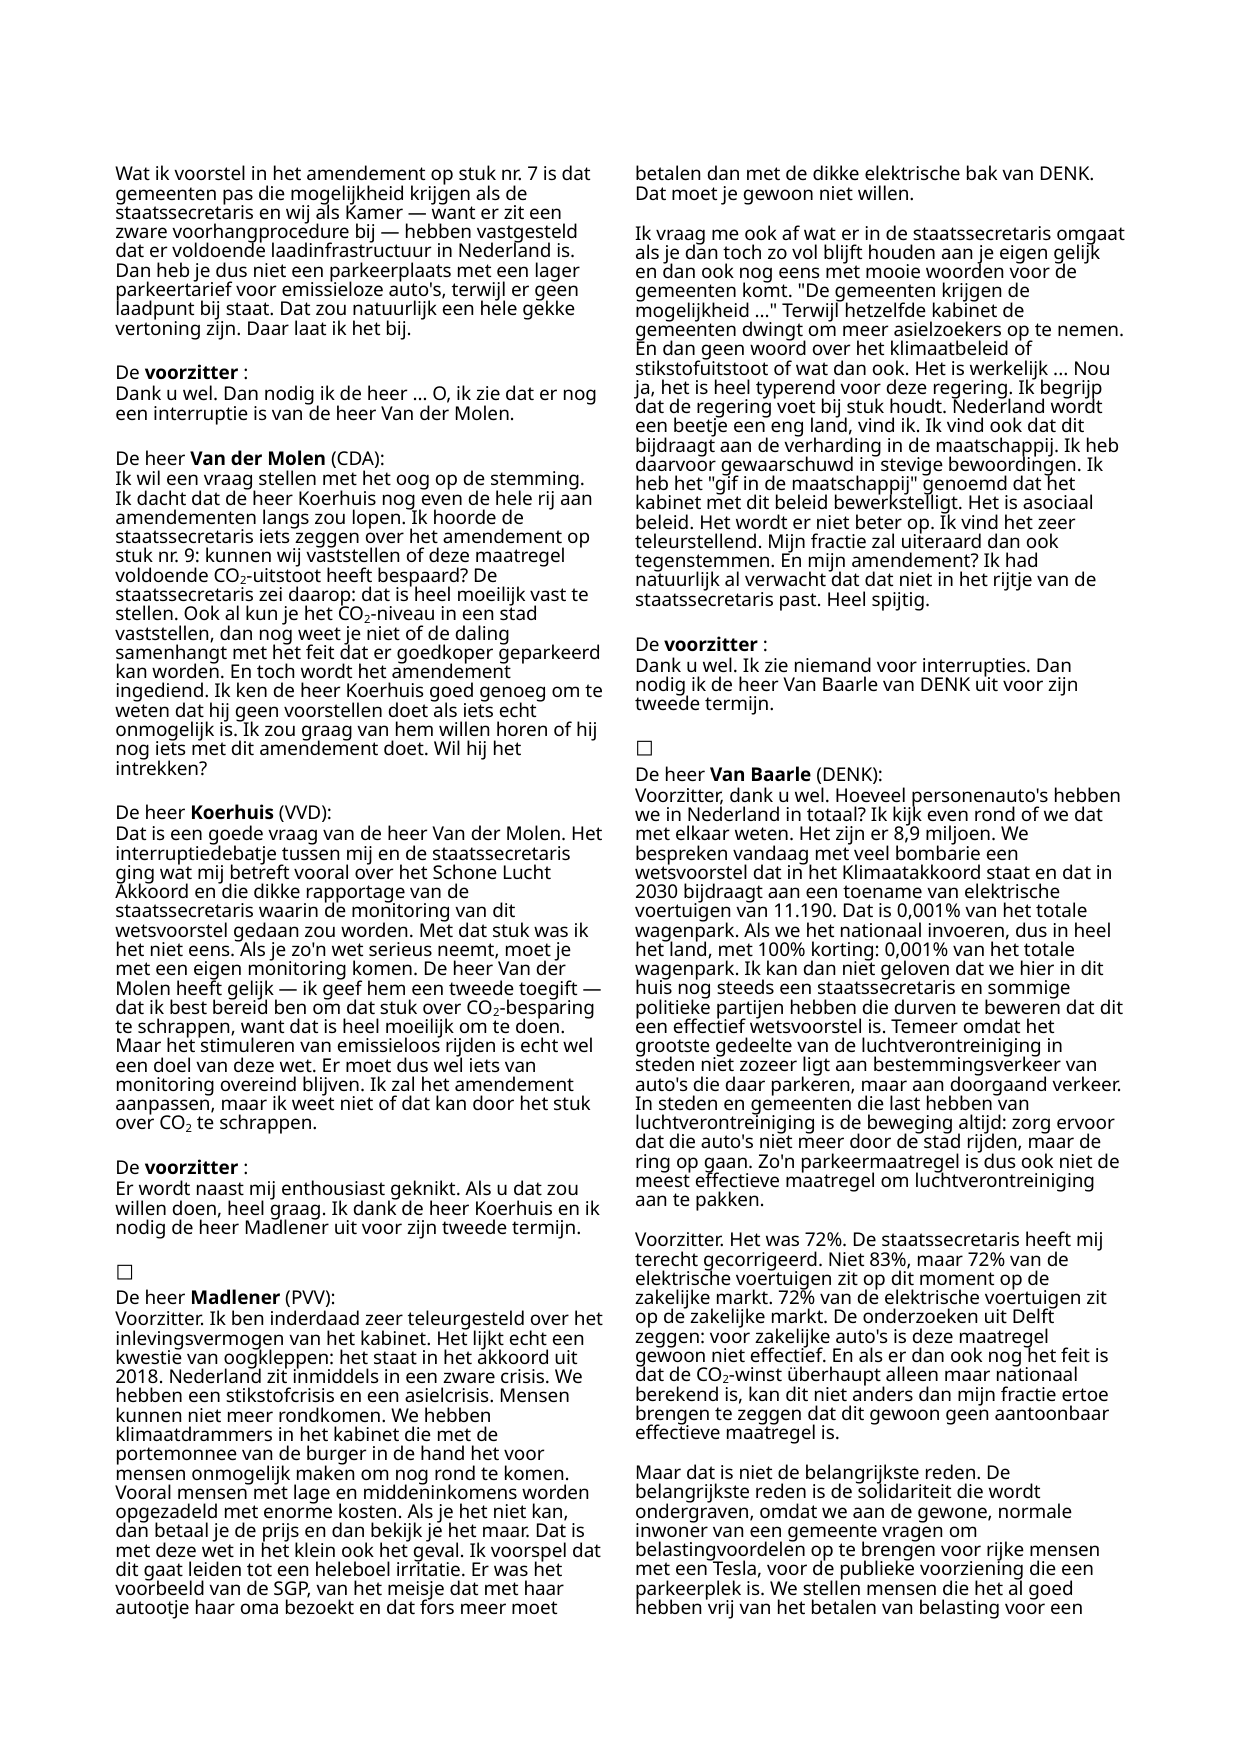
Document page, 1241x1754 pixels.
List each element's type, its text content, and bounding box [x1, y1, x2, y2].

text De heer Madlener (PVV): [115, 1284, 605, 1310]
text Dank u wel. Ik zie niemand voor interrupties. Dan nodig ik de heer Van Baarle van DENK uit voor zijn tweede termijn. [635, 657, 1125, 714]
text Dank u wel. Dan nodig ik de heer … O, ik zie dat er nog een interruptie is van de heer Van der Molen. [115, 385, 605, 424]
text Dat is een goede vraag van de heer Van der Molen. Het interruptiedebatje tussen mij en de staatssecretaris ging wat mij betreft vooral over het Schone Lucht Akkoord en die dikke rapportage van de staatssecretaris waarin de monitoring van dit wetsvoorstel gedaan zou worden. Met dat stuk was ik het niet eens. Als je zo'n wet serieus neemt, moet je met een eigen monitoring komen. De heer Van der Molen heeft gelijk — ik geef hem een tweede toegift — dat ik best bereid ben om dat stuk over CO2-besparing te schrappen, want dat is heel moeilijk om te doen. Maar het stimuleren van emissieloos rijden is echt wel een doel van deze wet. Er moet dus wel iets van monitoring overeind blijven. Ik zal het amendement aanpassen, maar ik weet niet of dat kan door het stuk over CO2 te schrappen. [115, 825, 605, 1134]
text De heer Van der Molen (CDA): [115, 445, 605, 470]
text De heer Koerhuis (VVD): [115, 799, 605, 825]
text Wat ik voorstel in het amendement op stuk nr. 7 is dat gemeenten pas die mogelijkheid krijgen als de staatssecretaris en wij als Kamer — want er zit een zware voorhangprocedure bij — hebben vastgesteld dat er voldoende laadinfrastructuur in Nederland is. Dan heb je dus niet een parkeerplaats met een lager parkeertarief voor emissieloze auto's, terwijl er geen laadpunt bij staat. Dat zou natuurlijk een hele gekke vertoning zijn. Daar laat ik het bij. [115, 165, 605, 339]
text Ik vraag me ook af wat er in de staatssecretaris omgaat als je dan toch zo vol blijft houden aan je eigen gelijk en dan ook nog eens met mooie woorden voor de gemeenten komt. "De gemeenten krijgen de mogelijkheid ..." Terwijl hetzelfde kabinet de gemeenten dwingt om meer asielzoekers op te nemen. En dan geen woord over het klimaatbeleid of stikstofuitstoot of wat dan ook. Het is werkelijk ... Nou ja, het is heel typerend voor deze regering. Ik begrijp dat de regering voet bij stuk houdt. Nederland wordt een beetje een eng land, vind ik. Ik vind ook dat dit bijdraagt aan de verharding in de maatschappij. Ik heb daarvoor gewaarschuwd in stevige bewoordingen. Ik heb het "gif in de maatschappij" genoemd dat het kabinet met dit beleid bewerkstelligt. Het is asociaal beleid. Het wordt er niet beter op. Ik vind het zeer teleurstellend. Mijn fractie zal uiteraard dan ook tegenstemmen. En mijn amendement? Ik had natuurlijk al verwacht dat dat niet in het rijtje van de staatssecretaris past. Heel spijtig. [635, 224, 1125, 610]
text betalen dan met de dikke elektrische bak van DENK. Dat moet je gewoon niet willen. [635, 165, 1125, 204]
text Voorzitter, dank u wel. Hoeveel personenauto's hebben we in Nederland in totaal? Ik kijk even rond of we dat met elkaar weten. Het zijn er 8,9 miljoen. We bespreken vandaag met veel bombarie een wetsvoorstel dat in het Klimaatakkoord staat en dat in 2030 bijdraagt aan een toename van elektrische voertuigen van 11.190. Dat is 0,001% van het totale wagenpark. Als we het nationaal invoeren, dus in heel het land, met 100% korting: 0,001% van het totale wagenpark. Ik kan dan niet geloven dat we hier in dit huis nog steeds een staatssecretaris en sommige politieke partijen hebben die durven te beweren dat dit een effectief wetsvoorstel is. Temeer omdat het grootste gedeelte van de luchtverontreiniging in steden niet zozeer ligt aan bestemmingsverkeer van auto's die daar parkeren, maar aan doorgaand verkeer. In steden en gemeenten die last hebben van luchtverontreiniging is de beweging altijd: zorg ervoor dat die auto's niet meer door de stad rijden, maar de ring op gaan. Zo'n parkeermaatregel is dus ook niet de meest effectieve maatregel om luchtverontreiniging aan te pakken. [635, 787, 1125, 1211]
text Ik wil een vraag stellen met het oog op de stemming. Ik dacht dat de heer Koerhuis nog even de hele rij aan amendementen langs zou lopen. Ik hoorde de staatssecretaris iets zeggen over het amendement op stuk nr. 9: kunnen wij vaststellen of deze maatregel voldoende CO2-uitstoot heeft bespaard? De staatssecretaris zei daarop: dat is heel moeilijk vast te stellen. Ook al kun je het CO2-niveau in een stad vaststellen, dan nog weet je niet of de daling samenhangt met het feit dat er goedkoper geparkeerd kan worden. En toch wordt het amendement ingediend. Ik ken de heer Koerhuis goed genoeg om te weten dat hij geen voorstellen doet als iets echt onmogelijk is. Ik zou graag van hem willen horen of hij nog iets met dit amendement doet. Wil hij het intrekken? [115, 470, 605, 779]
text De heer Van Baarle (DENK): [635, 761, 1125, 787]
text Voorzitter. Het was 72%. De staatssecretaris heeft mij terecht gecorrigeerd. Niet 83%, maar 72% van de elektrische voertuigen zit op dit moment op de zakelijke markt. 72% van de elektrische voertuigen zit op de zakelijke markt. De onderzoeken uit Delft zeggen: voor zakelijke auto's is deze maatregel gewoon niet effectief. En als er dan ook nog het feit is dat de CO2-winst überhaupt alleen maar nationaal berekend is, kan dit niet anders dan mijn fractie ertoe brengen te zeggen dat dit gewoon geen aantoonbaar effectieve maatregel is. [635, 1231, 1125, 1443]
text De voorzitter : [115, 1154, 605, 1180]
text Er wordt naast mij enthousiast geknikt. Als u dat zou willen doen, heel graag. Ik dank de heer Koerhuis en ik nodig de heer Madlener uit voor zijn tweede termijn. [115, 1180, 605, 1238]
text ⬜ [635, 735, 1125, 761]
text Maar dat is niet de belangrijkste reden. De belangrijkste reden is de solidariteit die wordt ondergraven, omdat we aan de gewone, normale inwoner van een gemeente vragen om belastingvoordelen op te brengen voor rijke mensen met een Tesla, voor de publieke voorziening die een parkeerplek is. We stellen mensen die het al goed hebben vrij van het betalen van belasting voor een [635, 1464, 1125, 1618]
text De voorzitter : [635, 631, 1125, 657]
text Voorzitter. Ik ben inderdaad zeer teleurgesteld over het inlevingsvermogen van het kabinet. Het lijkt echt een kwestie van oogkleppen: het staat in het akkoord uit 2018. Nederland zit inmiddels in een zware crisis. We hebben een stikstofcrisis en een asielcrisis. Mensen kunnen niet meer rondkomen. We hebben klimaatdrammers in het kabinet die met de portemonnee van de burger in de hand het voor mensen onmogelijk maken om nog rond te komen. Vooral mensen met lage en middeninkomens worden opgezadeld met enorme kosten. Als je het niet kan, dan betaal je de prijs en dan bekijk je het maar. Dat is met deze wet in het klein ook het geval. Ik voorspel dat dit gaat leiden tot een heleboel irritatie. Er was het voorbeeld van de SGP, van het meisje dat met haar autootje haar oma bezoekt en dat fors meer moet [115, 1310, 605, 1619]
text De voorzitter : [115, 359, 605, 385]
text ⬜ [115, 1259, 605, 1284]
